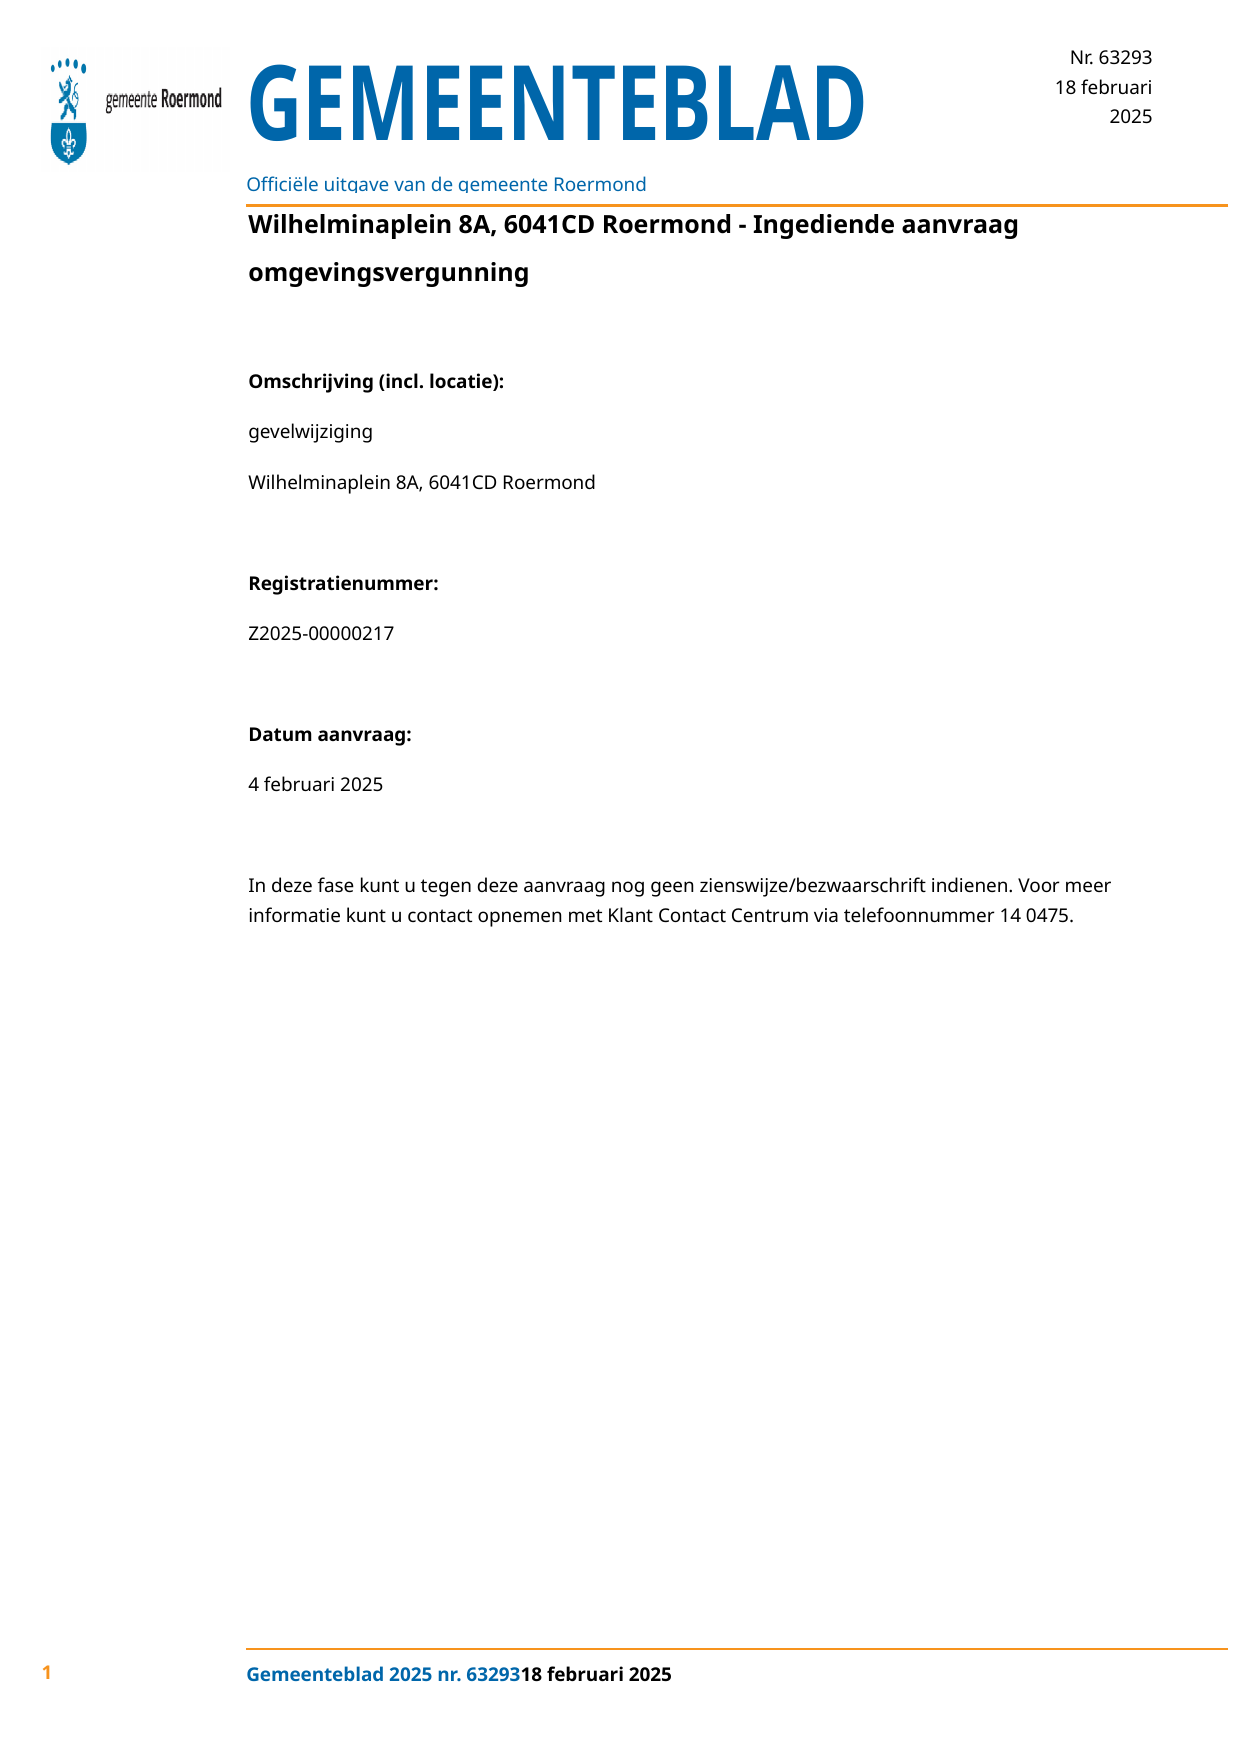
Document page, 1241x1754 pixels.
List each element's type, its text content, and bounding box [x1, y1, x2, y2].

text In deze fase kunt u tegen deze aanvraag nog geen zienswijze/bezwaarschrift indienen. Voor meer informatie kunt u contact opnemen met Klant Contact Centrum via telefoonnummer 14 0475. [248, 872, 1152, 928]
text Wilhelminaplein 8A, 6041CD Roermond [248, 469, 1152, 495]
text Datum aanvraag: [248, 721, 1152, 747]
text gevelwijziging [248, 419, 1152, 444]
text Omschrijving (incl. locatie): [248, 368, 1152, 394]
picture [41, 47, 231, 172]
text Wilhelminaplein 8A, 6041CD Roermond - Ingediende aanvraag omgevingsvergunning [248, 207, 1152, 288]
text 4 februari 2025 [248, 772, 1152, 797]
text Registratienummer: [248, 570, 1152, 596]
text Z2025-00000217 [248, 620, 1152, 646]
